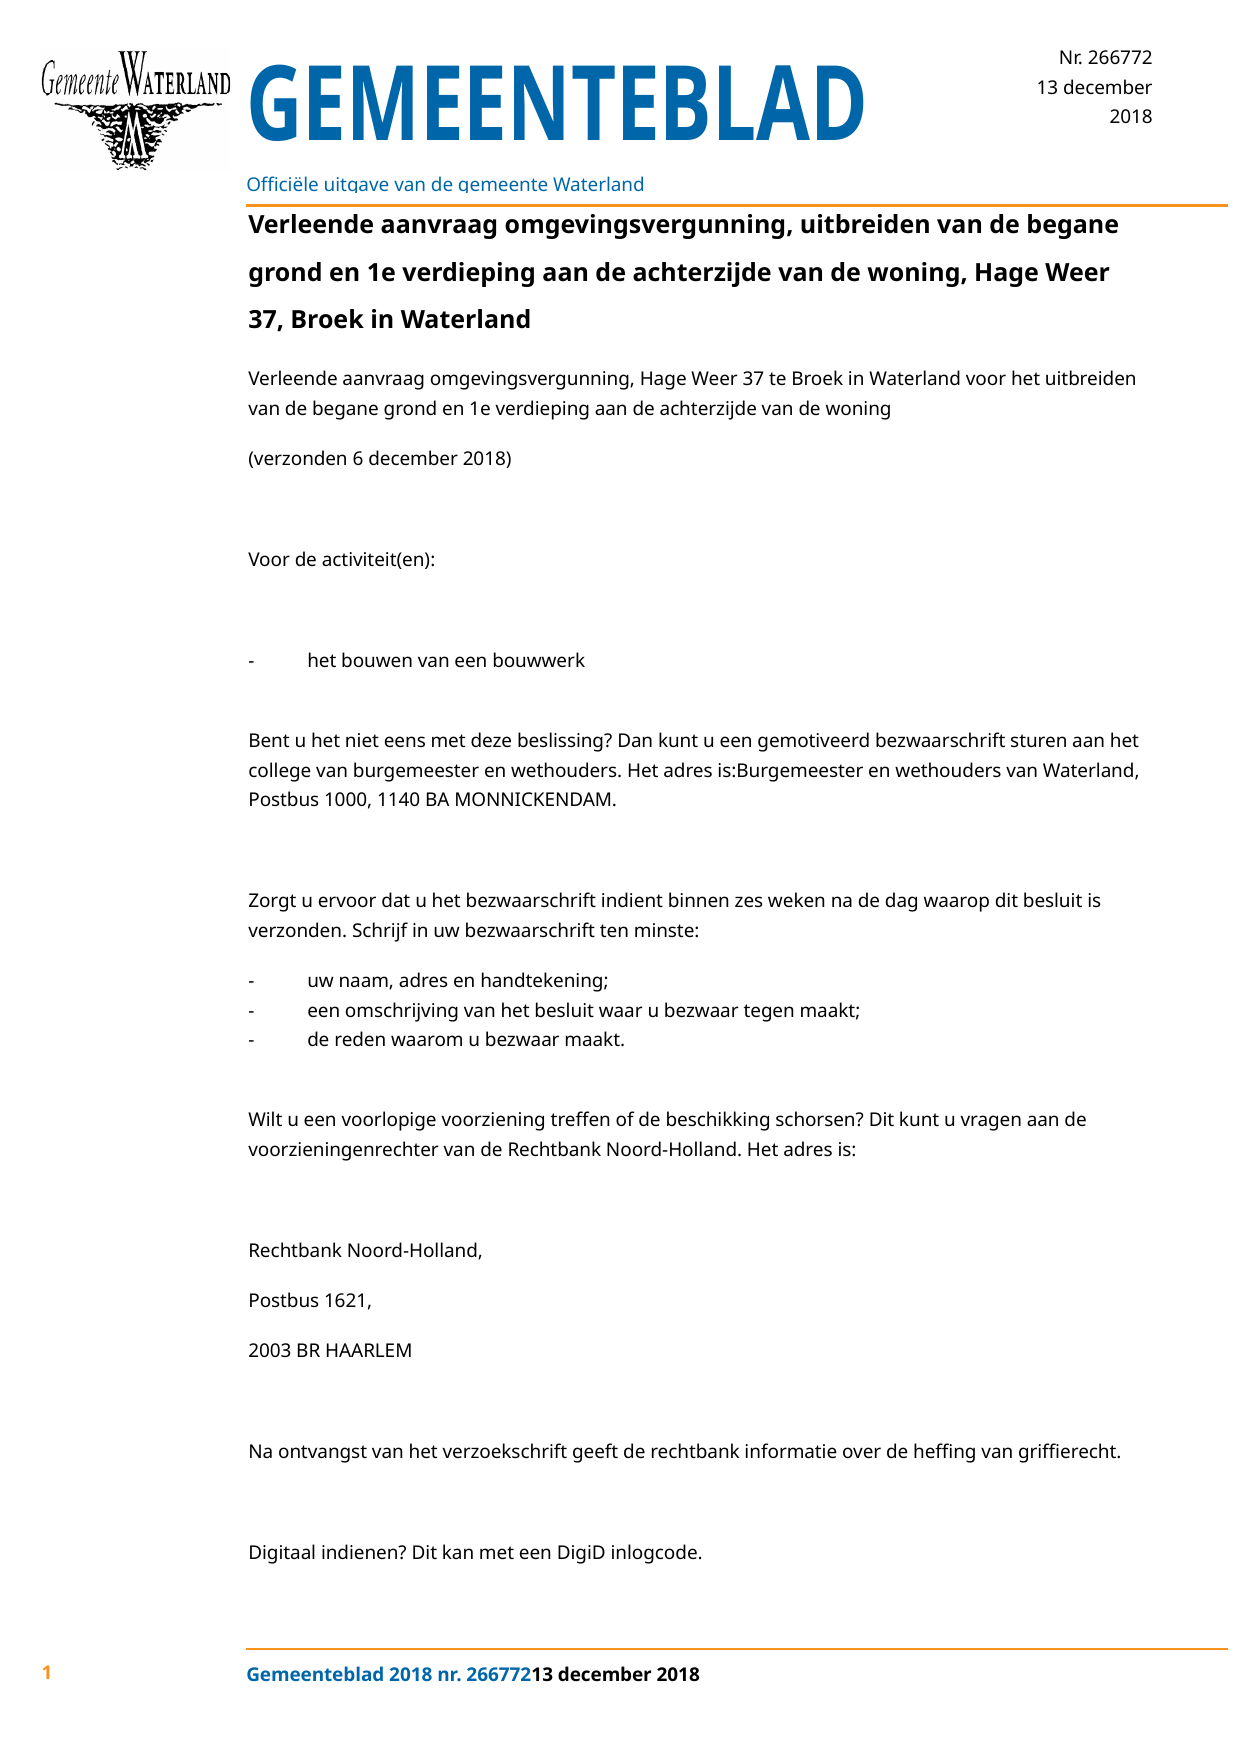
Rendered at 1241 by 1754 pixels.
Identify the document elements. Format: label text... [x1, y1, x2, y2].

list uw naam, adres en handtekening; [248, 967, 1152, 993]
text Verleende aanvraag omgevingsvergunning, Hage Weer 37 te Broek in Waterland voor het uitbreiden van de begane grond en 1e verdieping aan de achterzijde van de woning [248, 366, 1152, 421]
text Na ontvangst van het verzoekschrift geeft de rechtbank informatie over de heffing van griffierecht. [248, 1438, 1152, 1464]
text Voor de activiteit(en): [248, 546, 1152, 572]
text Postbus 1621, [248, 1287, 1152, 1313]
text Zorgt u ervoor dat u het bezwaarschrift indient binnen zes weken na de dag waarop dit besluit is verzonden. Schrijf in uw bezwaarschrift ten minste: [248, 887, 1152, 942]
text Wilt u een voorlopige voorziening treffen of de beschikking schorsen? Dit kunt u vragen aan de voorzieningenrechter van de Rechtbank Noord-Holland. Het adres is: [248, 1106, 1152, 1162]
list de reden waarom u bezwaar maakt. [248, 1026, 1152, 1052]
text Bent u het niet eens met deze beslissing? Dan kunt u een gemotiveerd bezwaarschrift sturen aan het college van burgemeester en wethouders. Het adres is:Burgemeester en wethouders van Waterland, Postbus 1000, 1140 BA MONNICKENDAM. [248, 727, 1152, 812]
list een omschrijving van het besluit waar u bezwaar tegen maakt; [248, 997, 1152, 1022]
picture [41, 47, 231, 172]
text Digitaal indienen? Dit kan met een DigiD inlogcode. [248, 1539, 1152, 1565]
text 2003 BR HAARLEM [248, 1338, 1152, 1363]
text (verzonden 6 december 2018) [248, 446, 1152, 471]
text Verleende aanvraag omgevingsvergunning, uitbreiden van de begane grond en 1e verdieping aan de achterzijde van de woning, Hage Weer 37, Broek in Waterland [248, 207, 1152, 336]
list het bouwen van een bouwwerk [248, 647, 1152, 673]
text Rechtbank Noord-Holland, [248, 1237, 1152, 1262]
